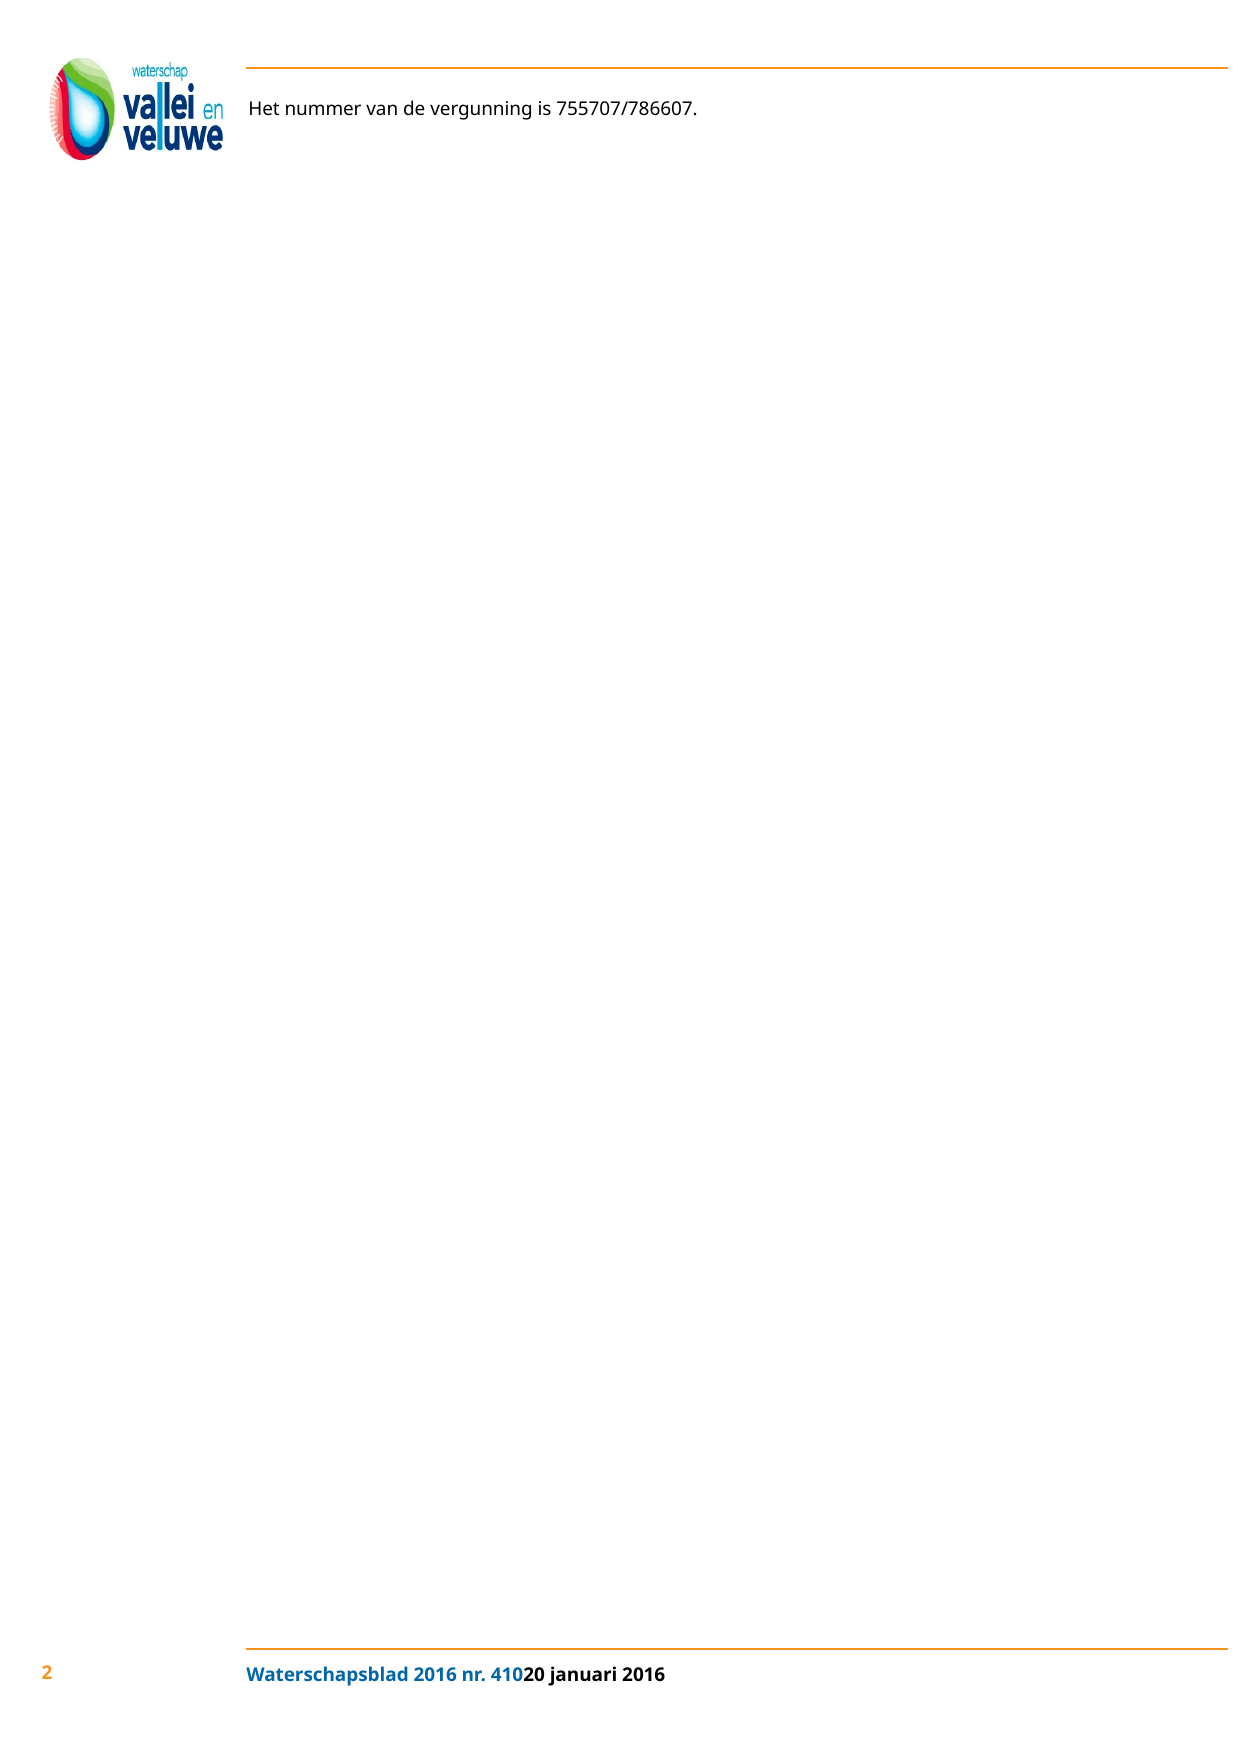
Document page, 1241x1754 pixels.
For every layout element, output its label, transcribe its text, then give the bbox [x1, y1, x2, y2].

picture [41, 47, 231, 172]
text Het nummer van de vergunning is 755707/786607. [248, 95, 1152, 121]
